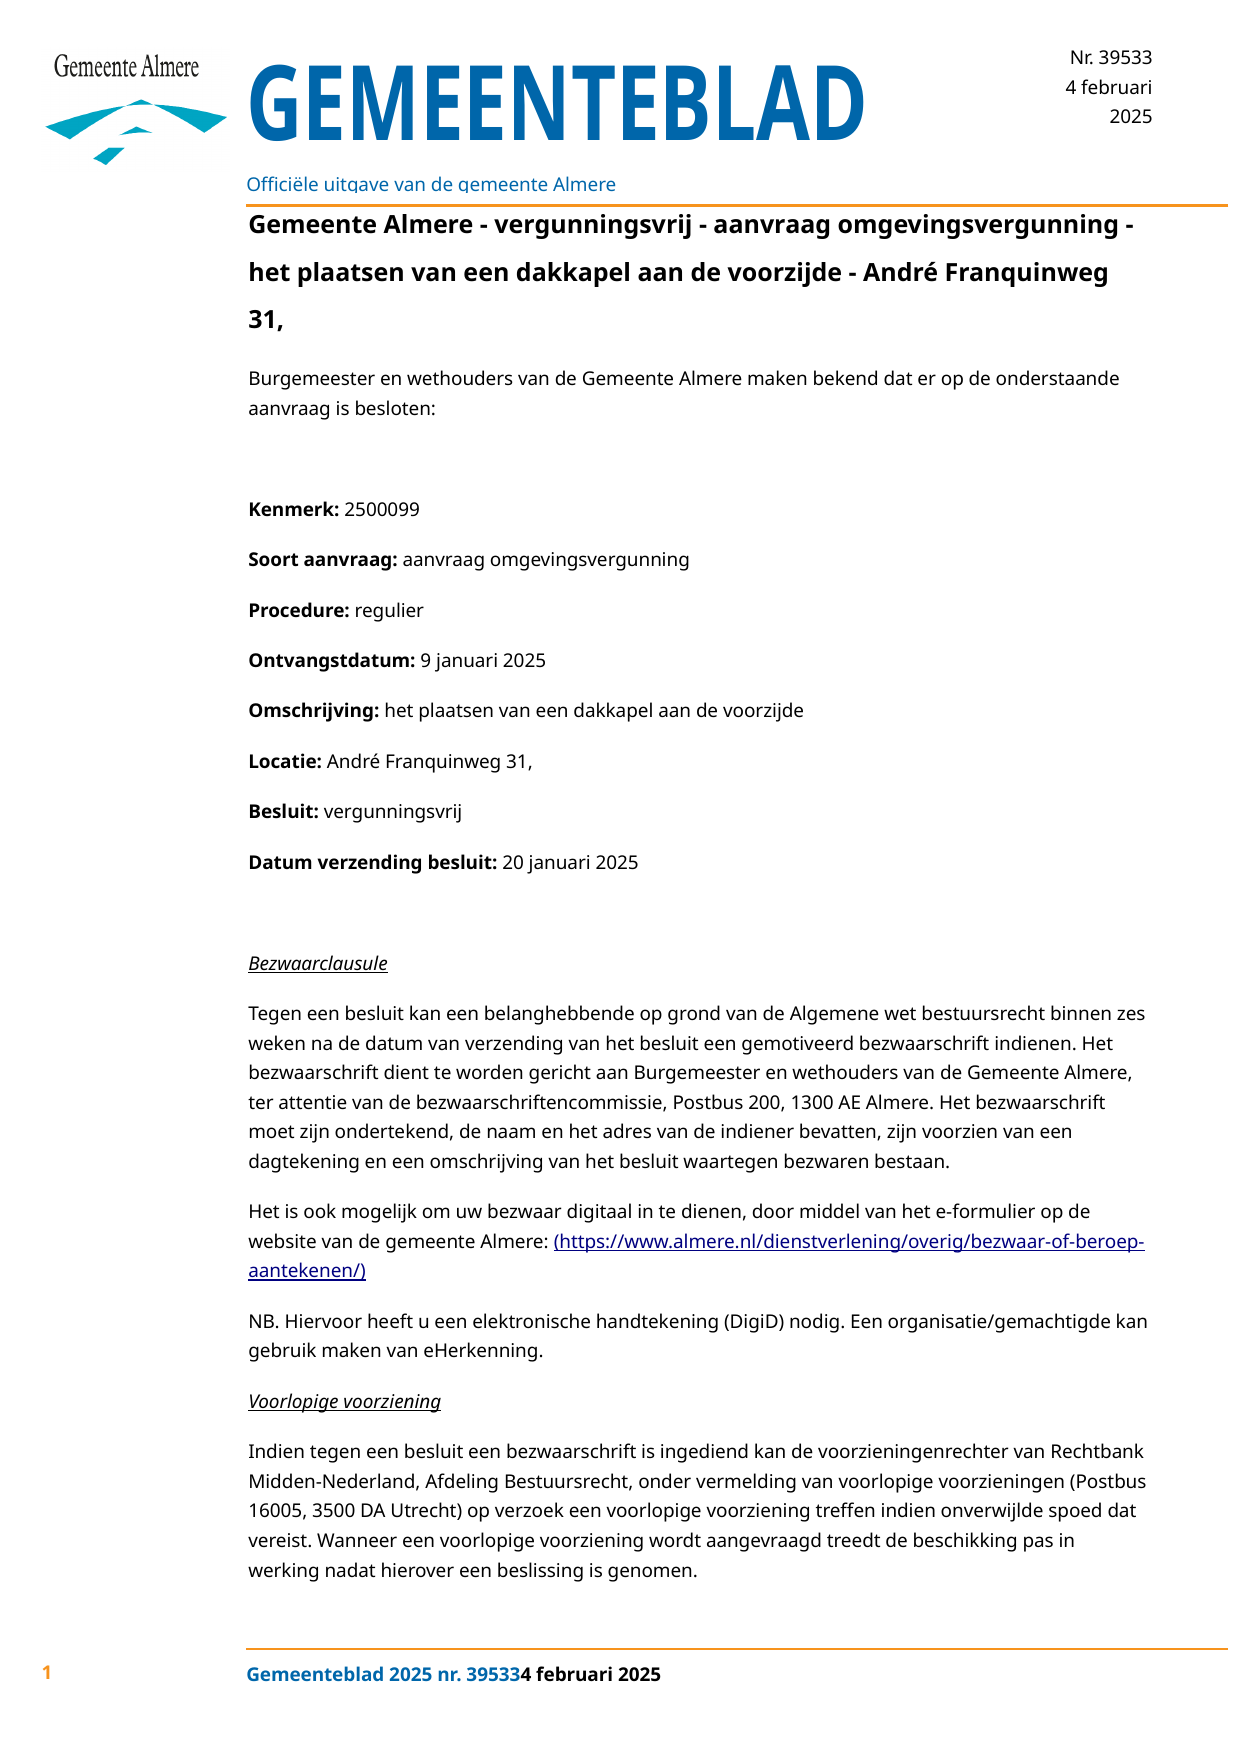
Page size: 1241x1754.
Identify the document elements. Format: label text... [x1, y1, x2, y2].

text Het is ook mogelijk om uw bezwaar digitaal in te dienen, door middel van het e-formulier op de website van de gemeente Almere: (https://www.almere.nl/dienstverlening/overig/bezwaar-of-beroep-aantekenen/) [248, 1198, 1152, 1283]
text Locatie: André Franquinweg 31, [248, 748, 1152, 774]
text Voorlopige voorziening [248, 1388, 1152, 1414]
text NB. Hiervoor heeft u een elektronische handtekening (DigiD) nodig. Een organisatie/gemachtigde kan gebruik maken van eHerkenning. [248, 1308, 1152, 1363]
picture [41, 47, 231, 172]
text Ontvangstdatum: 9 januari 2025 [248, 647, 1152, 673]
text Indien tegen een besluit een bezwaarschrift is ingediend kan de voorzieningenrechter van Rechtbank Midden-Nederland, Afdeling Bestuursrecht, onder vermelding van voorlopige voorzieningen (Postbus 16005, 3500 DA Utrecht) op verzoek een voorlopige voorziening treffen indien onverwijlde spoed dat vereist. Wanneer een voorlopige voorziening wordt aangevraagd treedt de beschikking pas in werking nadat hierover een beslissing is genomen. [248, 1438, 1152, 1582]
text Omschrijving: het plaatsen van een dakkapel aan de voorzijde [248, 698, 1152, 723]
text Besluit: vergunningsvrij [248, 798, 1152, 824]
text Datum verzending besluit: 20 januari 2025 [248, 849, 1152, 874]
text Burgemeester en wethouders van de Gemeente Almere maken bekend dat er op de onderstaande aanvraag is besloten: [248, 366, 1152, 421]
text Soort aanvraag: aanvraag omgevingsvergunning [248, 546, 1152, 572]
text Bezwaarclausule [248, 950, 1152, 975]
text Procedure: regulier [248, 597, 1152, 622]
text Gemeente Almere - vergunningsvrij - aanvraag omgevingsvergunning - het plaatsen van een dakkapel aan de voorzijde - André Franquinweg 31, [248, 207, 1152, 336]
text Tegen een besluit kan een belanghebbende op grond van de Algemene wet bestuursrecht binnen zes weken na de datum van verzending van het besluit een gemotiveerd bezwaarschrift indienen. Het bezwaarschrift dient te worden gericht aan Burgemeester en wethouders van de Gemeente Almere, ter attentie van de bezwaarschriftencommissie, Postbus 200, 1300 AE Almere. Het bezwaarschrift moet zijn ondertekend, de naam en het adres van de indiener bevatten, zijn voorzien van een dagtekening en een omschrijving van het besluit waartegen bezwaren bestaan. [248, 1000, 1152, 1174]
text Kenmerk: 2500099 [248, 496, 1152, 522]
